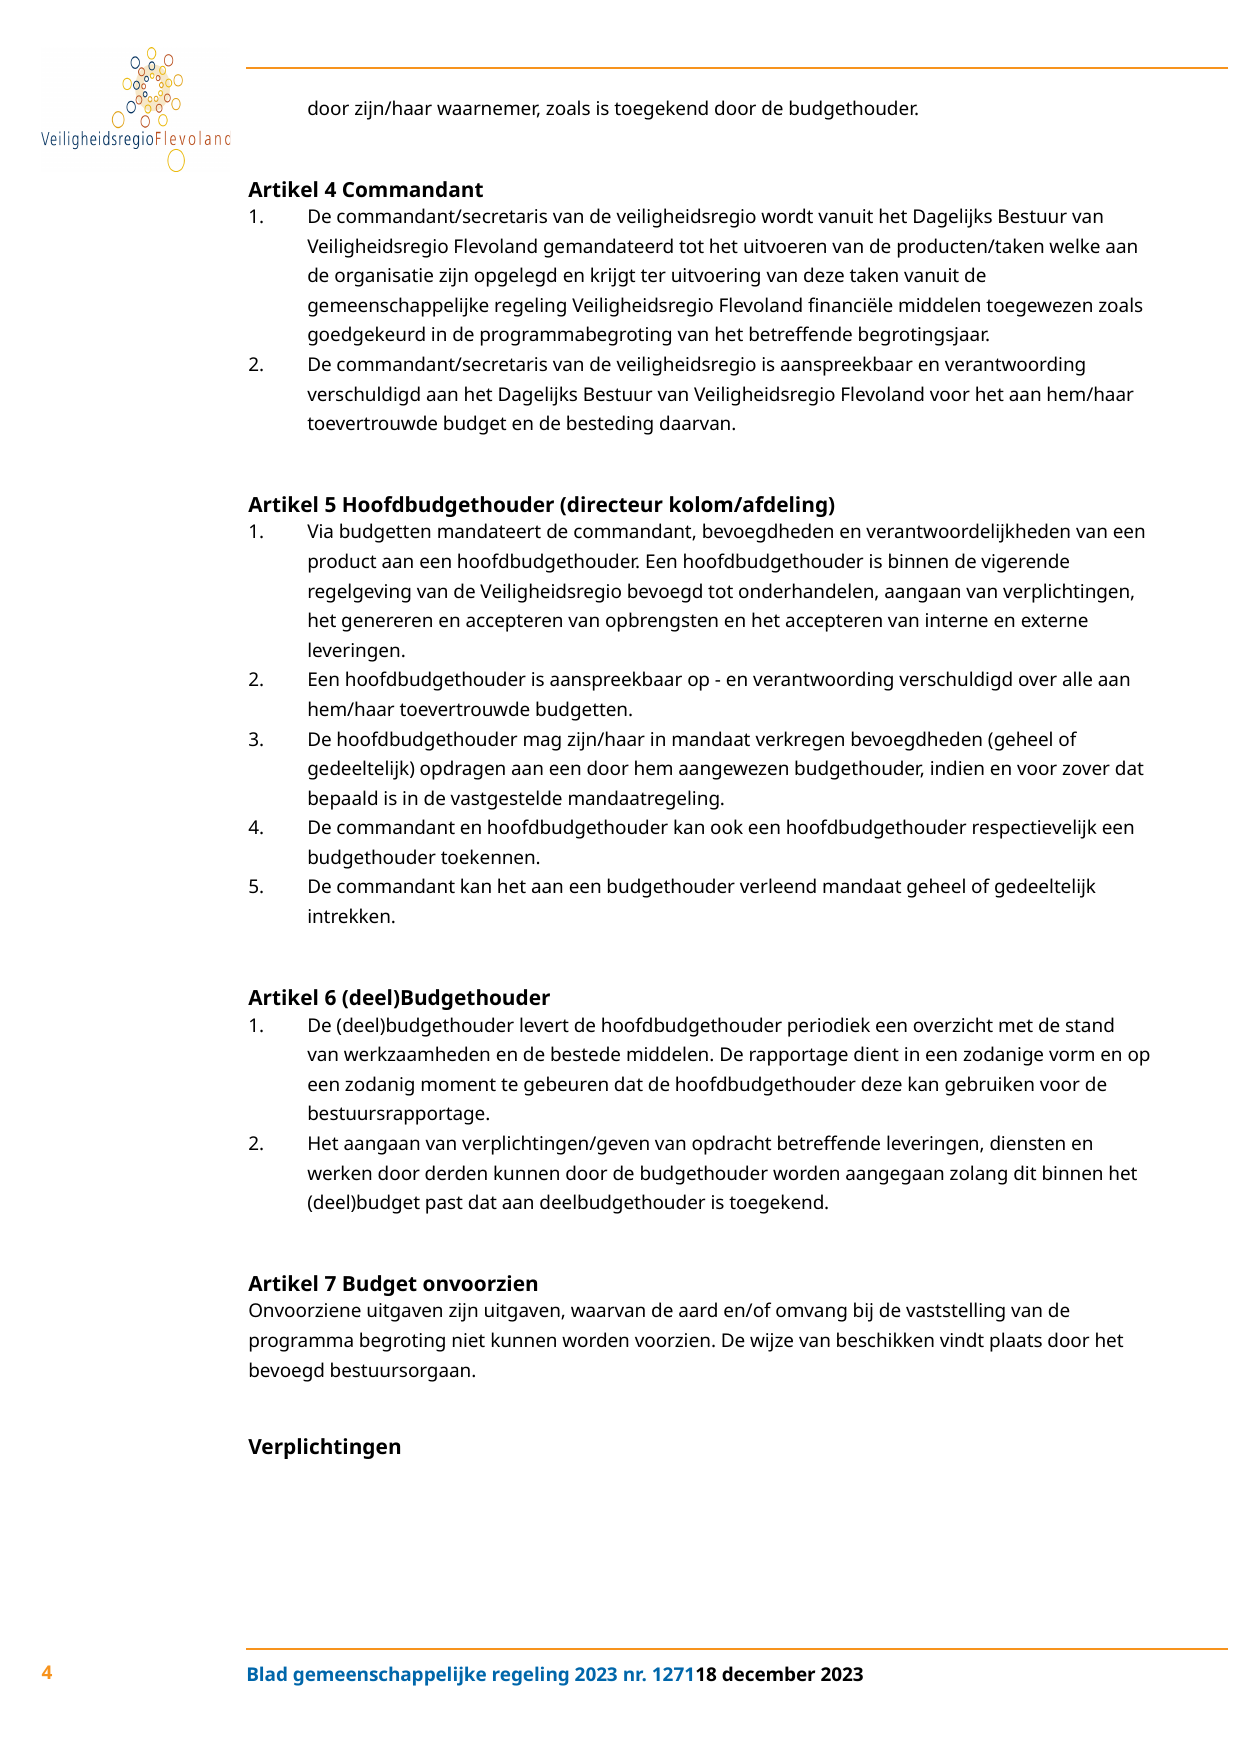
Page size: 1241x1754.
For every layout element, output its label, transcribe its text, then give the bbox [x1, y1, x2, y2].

list De commandant/secretaris van de veiligheidsregio wordt vanuit het Dagelijks Bestuur van Veiligheidsregio Flevoland gemandateerd tot het uitvoeren van de producten/taken welke aan de organisatie zijn opgelegd en krijgt ter uitvoering van deze taken vanuit de gemeenschappelijke regeling Veiligheidsregio Flevoland financiële middelen toegewezen zoals goedgekeurd in de programmabegroting van het betreffende begrotingsjaar. [248, 203, 1152, 347]
text Artikel 5 Hoofdbudgethouder (directeur kolom/afdeling) [248, 490, 1152, 519]
list Het aangaan van verplichtingen/geven van opdracht betreffende leveringen, diensten en werken door derden kunnen door de budgethouder worden aangegaan zolang dit binnen het (deel)budget past dat aan deelbudgethouder is toegekend. [248, 1130, 1152, 1215]
list De commandant kan het aan een budgethouder verleend mandaat geheel of gedeeltelijk intrekken. [248, 874, 1152, 929]
list door zijn/haar waarnemer, zoals is toegekend door de budgethouder. [248, 95, 1152, 121]
text Artikel 6 (deel)Budgethouder [248, 983, 1152, 1012]
text Artikel 4 Commandant [248, 175, 1152, 203]
text Verplichtingen [248, 1432, 1152, 1461]
list De commandant/secretaris van de veiligheidsregio is aanspreekbaar en verantwoording verschuldigd aan het Dagelijks Bestuur van Veiligheidsregio Flevoland voor het aan hem/haar toevertrouwde budget en de besteding daarvan. [248, 351, 1152, 436]
text Artikel 7 Budget onvoorzien [248, 1269, 1152, 1298]
text Onvoorziene uitgaven zijn uitgaven, waarvan de aard en/of omvang bij de vaststelling van de programma begroting niet kunnen worden voorzien. De wijze van beschikken vindt plaats door het bevoegd bestuursorgaan. [248, 1298, 1152, 1383]
list De (deel)budgethouder levert de hoofdbudgethouder periodiek een overzicht met de stand van werkzaamheden en de bestede middelen. De rapportage dient in een zodanige vorm en op een zodanig moment te gebeuren dat de hoofdbudgethouder deze kan gebruiken voor de bestuursrapportage. [248, 1012, 1152, 1126]
list Een hoofdbudgethouder is aanspreekbaar op - en verantwoording verschuldigd over alle aan hem/haar toevertrouwde budgetten. [248, 667, 1152, 722]
list De hoofdbudgethouder mag zijn/haar in mandaat verkregen bevoegdheden (geheel of gedeeltelijk) opdragen aan een door hem aangewezen budgethouder, indien en voor zover dat bepaald is in de vastgestelde mandaatregeling. [248, 726, 1152, 811]
picture [41, 47, 231, 172]
list De commandant en hoofdbudgethouder kan ook een hoofdbudgethouder respectievelijk een budgethouder toekennen. [248, 814, 1152, 870]
list Via budgetten mandateert de commandant, bevoegdheden en verantwoordelijkheden van een product aan een hoofdbudgethouder. Een hoofdbudgethouder is binnen de vigerende regelgeving van de Veiligheidsregio bevoegd tot onderhandelen, aangaan van verplichtingen, het genereren en accepteren van opbrengsten en het accepteren van interne en externe leveringen. [248, 519, 1152, 663]
